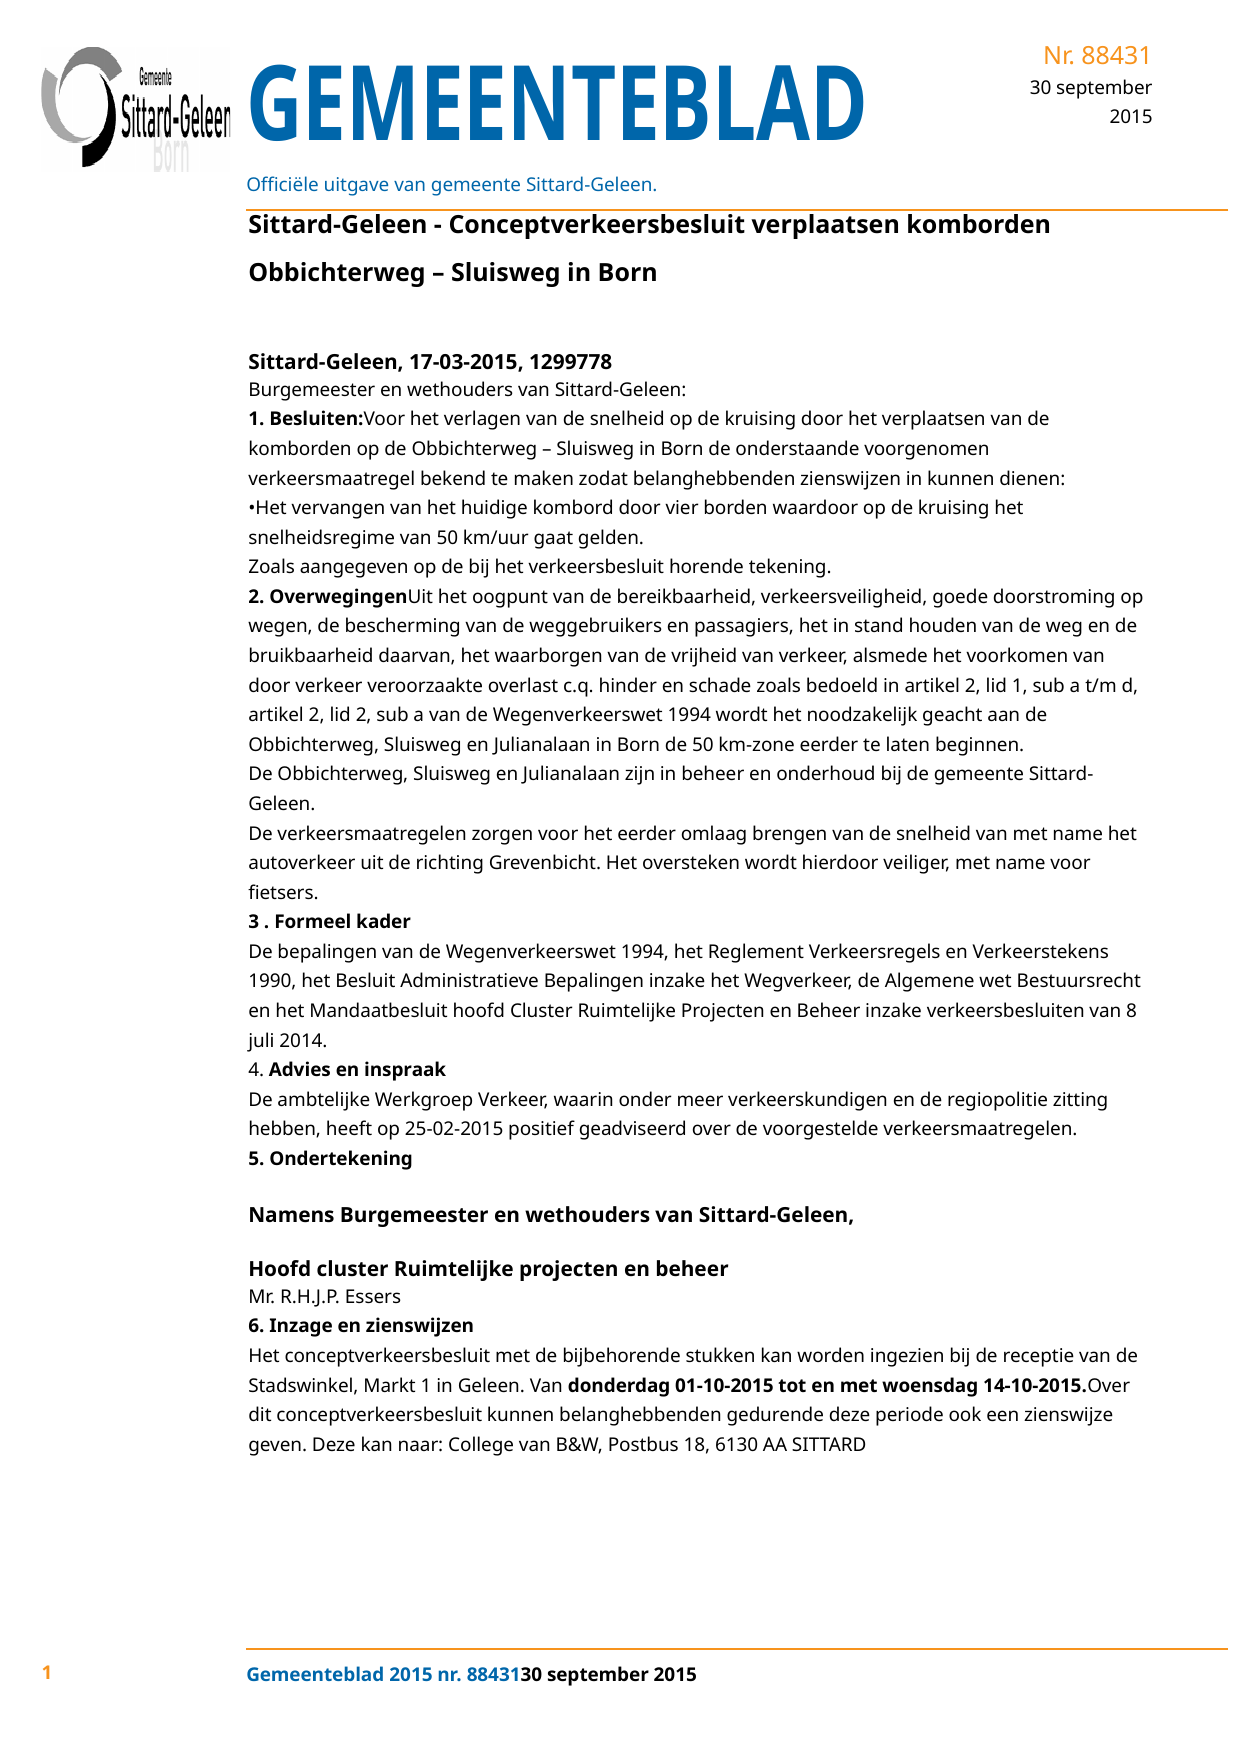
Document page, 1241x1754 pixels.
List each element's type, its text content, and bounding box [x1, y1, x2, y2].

text Namens Burgemeester en wethouders van Sittard-Geleen, [248, 1200, 1152, 1229]
text 5. Ondertekening [248, 1145, 1152, 1171]
text De Obbichterweg, Sluisweg en Julianalaan zijn in beheer en onderhoud bij de gemeente Sittard-Geleen. [248, 761, 1152, 816]
picture [41, 47, 231, 172]
text Zoals aangegeven op de bij het verkeersbesluit horende tekening. [248, 553, 1152, 579]
text De ambtelijke Werkgroep Verkeer, waarin onder meer verkeerskundigen en de regiopolitie zitting hebben, heeft op 25-02-2015 positief geadviseerd over de voorgestelde verkeersmaatregelen. [248, 1086, 1152, 1141]
text Sittard-Geleen, 17-03-2015, 1299778 [248, 347, 1152, 376]
text 2. OverwegingenUit het oogpunt van de bereikbaarheid, verkeersveiligheid, goede doorstroming op wegen, de bescherming van de weggebruikers en passagiers, het in stand houden van de weg en de bruikbaarheid daarvan, het waarborgen van de vrijheid van verkeer, alsmede het voorkomen van door verkeer veroorzaakte overlast c.q. hinder en schade zoals bedoeld in artikel 2, lid 1, sub a t/m d, artikel 2, lid 2, sub a van de Wegenverkeerswet 1994 wordt het noodzakelijk geacht aan de Obbichterweg, Sluisweg en Julianalaan in Born de 50 km-zone eerder te laten beginnen. [248, 583, 1152, 757]
text 4. Advies en inspraak [248, 1056, 1152, 1082]
text De verkeersmaatregelen zorgen voor het eerder omlaag brengen van de snelheid van met name het autoverkeer uit de richting Grevenbicht. Het oversteken wordt hierdoor veiliger, met name voor fietsers. [248, 820, 1152, 904]
text •Het vervangen van het huidige kombord door vier borden waardoor op de kruising het snelheidsregime van 50 km/uur gaat gelden. [248, 494, 1152, 549]
text Burgemeester en wethouders van Sittard-Geleen: [248, 376, 1152, 402]
text Hoofd cluster Ruimtelijke projecten en beheer [248, 1254, 1152, 1283]
text Sittard-Geleen - Conceptverkeersbesluit verplaatsen komborden Obbichterweg – Sluisweg in Born [248, 211, 1152, 288]
text Het conceptverkeersbesluit met de bijbehorende stukken kan worden ingezien bij de receptie van de Stadswinkel, Markt 1 in Geleen. Van donderdag 01-10-2015 tot en met woensdag 14-10-2015.Over dit conceptverkeersbesluit kunnen belanghebbenden gedurende deze periode ook een zienswijze geven. Deze kan naar: College van B&W, Postbus 18, 6130 AA SITTARD [248, 1342, 1152, 1457]
text De bepalingen van de Wegenverkeerswet 1994, het Reglement Verkeersregels en Verkeerstekens 1990, het Besluit Administratieve Bepalingen inzake het Wegverkeer, de Algemene wet Bestuursrecht en het Mandaatbesluit hoofd Cluster Ruimtelijke Projecten en Beheer inzake verkeersbesluiten van 8 juli 2014. [248, 938, 1152, 1052]
text Mr. R.H.J.P. Essers [248, 1283, 1152, 1309]
text 6. Inzage en zienswijzen [248, 1313, 1152, 1338]
text 3 . Formeel kader [248, 908, 1152, 934]
text 1. Besluiten:Voor het verlagen van de snelheid op de kruising door het verplaatsen van de komborden op de Obbichterweg – Sluisweg in Born de onderstaande voorgenomen verkeersmaatregel bekend te maken zodat belanghebbenden zienswijzen in kunnen dienen: [248, 406, 1152, 490]
